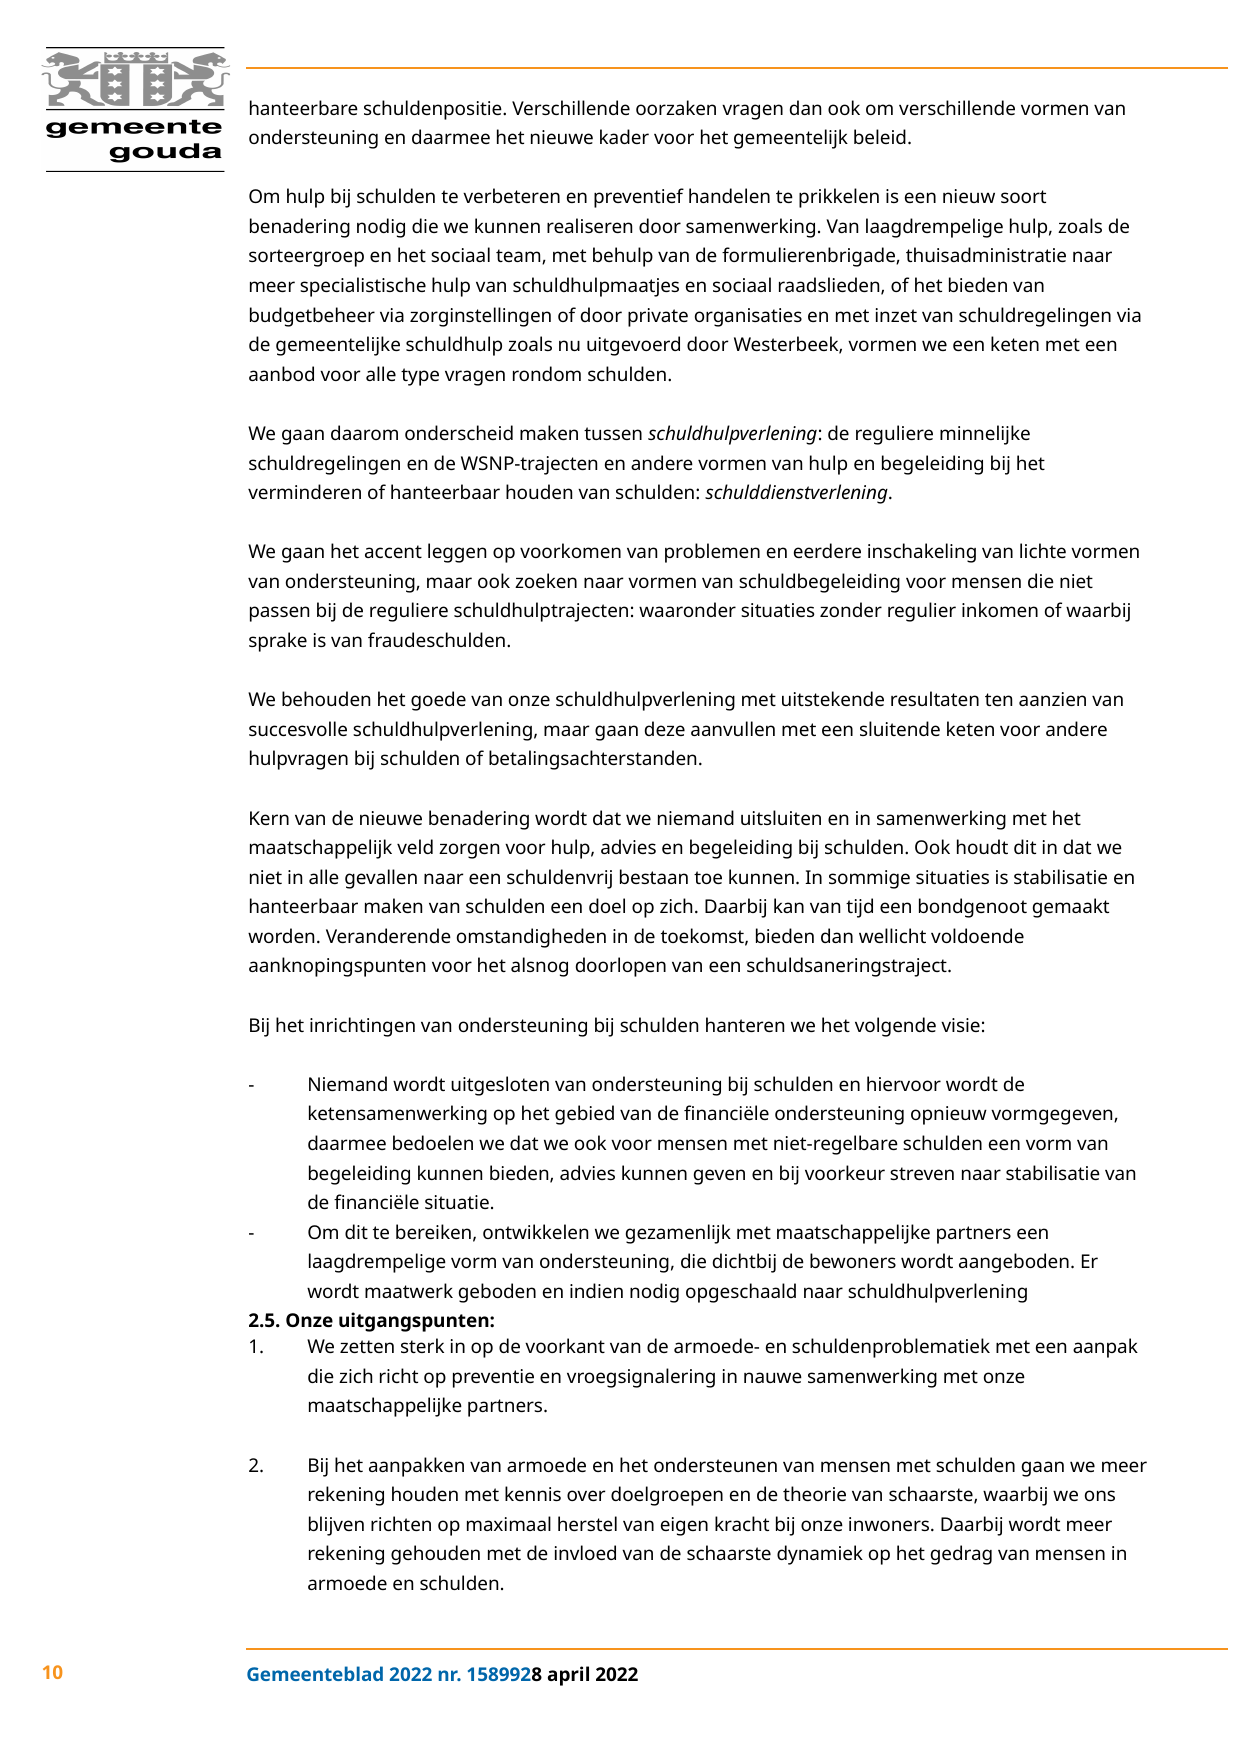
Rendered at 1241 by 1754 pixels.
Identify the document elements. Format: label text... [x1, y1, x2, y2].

text We gaan daarom onderscheid maken tussen schuldhulpverlening: de reguliere minnelijke schuldregelingen en de WSNP-trajecten en andere vormen van hulp en begeleiding bij het verminderen of hanteerbaar houden van schulden: schulddienstverlening. [248, 420, 1152, 505]
list We zetten sterk in op de voorkant van de armoede- en schuldenproblematiek met een aanpak die zich richt op preventie en vroegsignalering in nauwe samenwerking met onze maatschappelijke partners. [248, 1333, 1152, 1418]
list Niemand wordt uitgesloten van ondersteuning bij schulden en hiervoor wordt de ketensamenwerking op het gebied van de financiële ondersteuning opnieuw vormgegeven, daarmee bedoelen we dat we ook voor mensen met niet-regelbare schulden een vorm van begeleiding kunnen bieden, advies kunnen geven en bij voorkeur streven naar stabilisatie van de financiële situatie. [248, 1071, 1152, 1215]
text We gaan het accent leggen op voorkomen van problemen en eerdere inschakeling van lichte vormen van ondersteuning, maar ook zoeken naar vormen van schuldbegeleiding voor mensen die niet passen bij de reguliere schuldhulptrajecten: waaronder situaties zonder regulier inkomen of waarbij sprake is van fraudeschulden. [248, 538, 1152, 653]
text Kern van de nieuwe benadering wordt dat we niemand uitsluiten en in samenwerking met het maatschappelijk veld zorgen voor hulp, advies en begeleiding bij schulden. Ook houdt dit in dat we niet in alle gevallen naar een schuldenvrij bestaan toe kunnen. In sommige situaties is stabilisatie en hanteerbaar maken van schulden een doel op zich. Daarbij kan van tijd een bondgenoot gemaakt worden. Veranderende omstandigheden in de toekomst, bieden dan wellicht voldoende aanknopingspunten voor het alsnog doorlopen van een schuldsaneringstraject. [248, 805, 1152, 978]
text hanteerbare schuldenpositie. Verschillende oorzaken vragen dan ook om verschillende vormen van ondersteuning en daarmee het nieuwe kader voor het gemeentelijk beleid. [248, 95, 1152, 150]
text Om hulp bij schulden te verbeteren en preventief handelen te prikkelen is een nieuw soort benadering nodig die we kunnen realiseren door samenwerking. Van laagdrempelige hulp, zoals de sorteergroep en het sociaal team, met behulp van de formulierenbrigade, thuisadministratie naar meer specialistische hulp van schuldhulpmaatjes en sociaal raadslieden, of het bieden van budgetbeheer via zorginstellingen of door private organisaties en met inzet van schuldregelingen via de gemeentelijke schuldhulp zoals nu uitgevoerd door Westerbeek, vormen we een keten met een aanbod voor alle type vragen rondom schulden. [248, 183, 1152, 387]
picture [41, 47, 231, 172]
text 2.5. Onze uitgangspunten: [248, 1308, 1152, 1333]
text Bij het inrichtingen van ondersteuning bij schulden hanteren we het volgende visie: [248, 1012, 1152, 1038]
text We behouden het goede van onze schuldhulpverlening met uitstekende resultaten ten aanzien van succesvolle schuldhulpverlening, maar gaan deze aanvullen met een sluitende keten voor andere hulpvragen bij schulden of betalingsachterstanden. [248, 686, 1152, 771]
list Om dit te bereiken, ontwikkelen we gezamenlijk met maatschappelijke partners een laagdrempelige vorm van ondersteuning, die dichtbij de bewoners wordt aangeboden. Er wordt maatwerk geboden en indien nodig opgeschaald naar schuldhulpverlening [248, 1219, 1152, 1304]
list Bij het aanpakken van armoede en het ondersteunen van mensen met schulden gaan we meer rekening houden met kennis over doelgroepen en de theorie van schaarste, waarbij we ons blijven richten op maximaal herstel van eigen kracht bij onze inwoners. Daarbij wordt meer rekening gehouden met de invloed van de schaarste dynamiek op het gedrag van mensen in armoede en schulden. [248, 1452, 1152, 1596]
